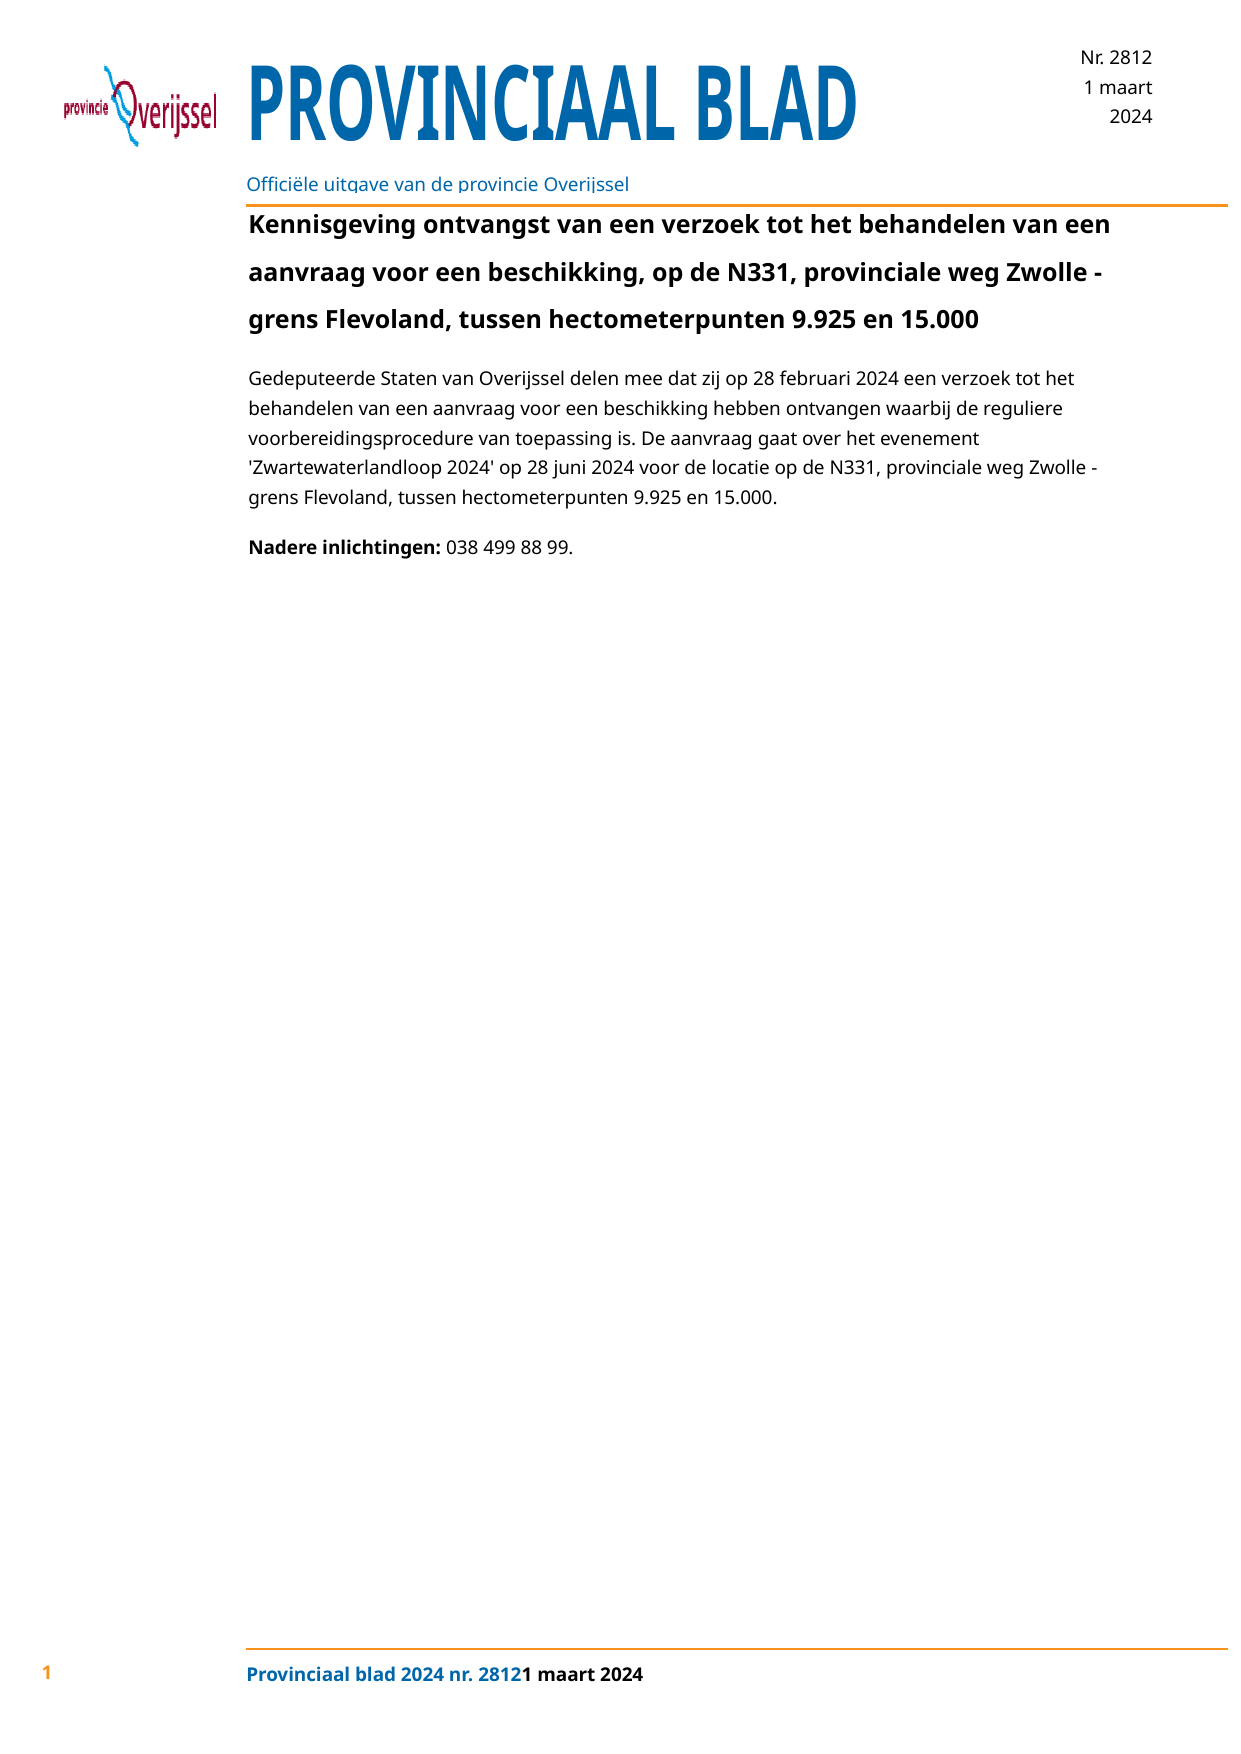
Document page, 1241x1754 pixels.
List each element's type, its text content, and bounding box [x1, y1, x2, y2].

picture [41, 47, 231, 172]
text Gedeputeerde Staten van Overijssel delen mee dat zij op 28 februari 2024 een verzoek tot het behandelen van een aanvraag voor een beschikking hebben ontvangen waarbij de reguliere voorbereidingsprocedure van toepassing is. De aanvraag gaat over het evenement 'Zwartewaterlandloop 2024' op 28 juni 2024 voor de locatie op de N331, provinciale weg Zwolle - grens Flevoland, tussen hectometerpunten 9.925 en 15.000. [248, 366, 1152, 509]
text Kennisgeving ontvangst van een verzoek tot het behandelen van een aanvraag voor een beschikking, op de N331, provinciale weg Zwolle - grens Flevoland, tussen hectometerpunten 9.925 en 15.000 [248, 207, 1152, 336]
text Nadere inlichtingen: 038 499 88 99. [248, 534, 1152, 560]
